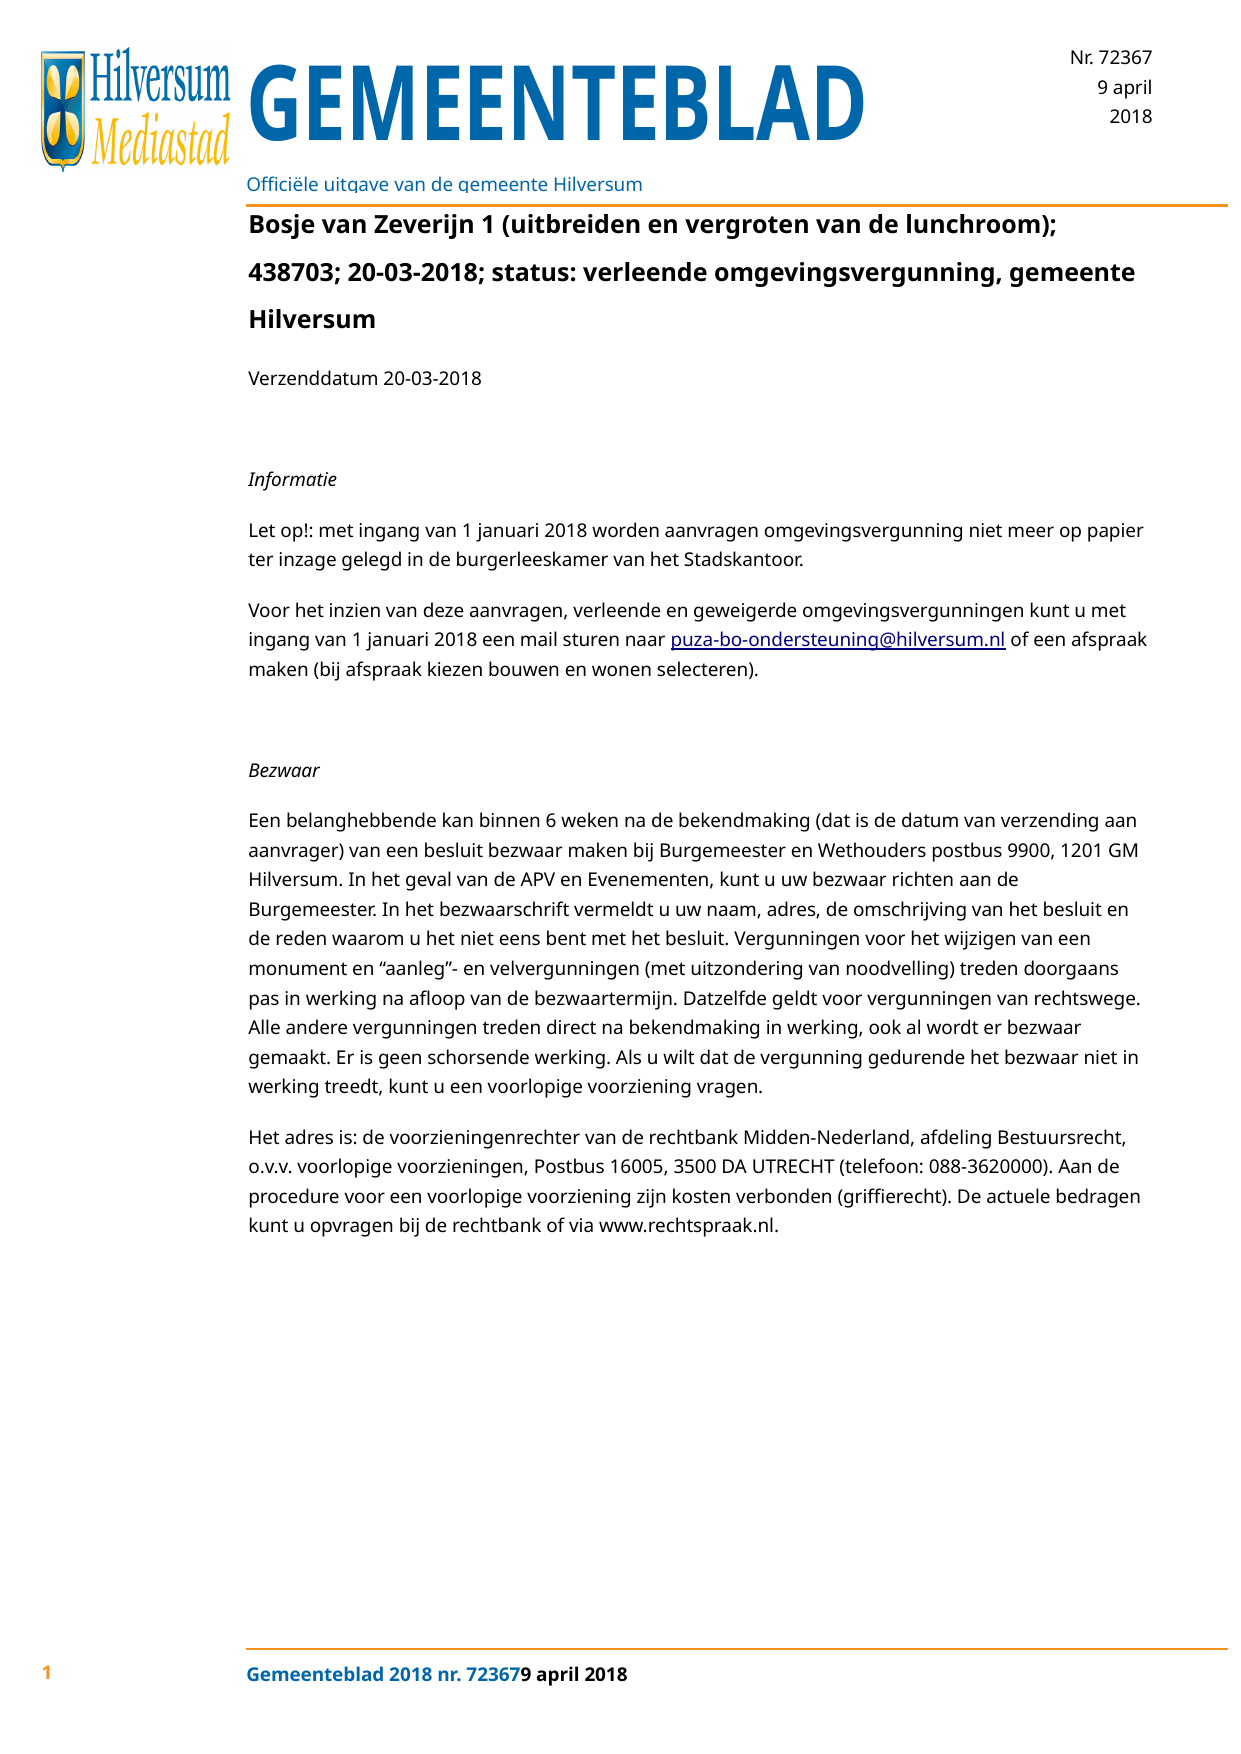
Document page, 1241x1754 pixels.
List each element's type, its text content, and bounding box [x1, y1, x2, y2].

text Let op!: met ingang van 1 januari 2018 worden aanvragen omgevingsvergunning niet meer op papier ter inzage gelegd in de burgerleeskamer van het Stadskantoor. [248, 517, 1152, 572]
picture [41, 47, 231, 172]
text Het adres is: de voorzieningenrechter van de rechtbank Midden-Nederland, afdeling Bestuursrecht, o.v.v. voorlopige voorzieningen, Postbus 16005, 3500 DA UTRECHT (telefoon: 088-3620000). Aan de procedure voor een voorlopige voorziening zijn kosten verbonden (griffierecht). De actuele bedragen kunt u opvragen bij de rechtbank of via www.rechtspraak.nl. [248, 1124, 1152, 1238]
text Bezwaar [248, 757, 1152, 782]
text Informatie [248, 466, 1152, 492]
text Een belanghebbende kan binnen 6 weken na de bekendmaking (dat is de datum van verzending aan aanvrager) van een besluit bezwaar maken bij Burgemeester en Wethouders postbus 9900, 1201 GM Hilversum. In het geval van de APV en Evenementen, kunt u uw bezwaar richten aan de Burgemeester. In het bezwaarschrift vermeldt u uw naam, adres, de omschrijving van het besluit en de reden waarom u het niet eens bent met het besluit. Vergunningen voor het wijzigen van een monument en “aanleg”- en velvergunningen (met uitzondering van noodvelling) treden doorgaans pas in werking na afloop van de bezwaartermijn. Datzelfde geldt voor vergunningen van rechtswege. Alle andere vergunningen treden direct na bekendmaking in werking, ook al wordt er bezwaar gemaakt. Er is geen schorsende werking. Als u wilt dat de vergunning gedurende het bezwaar niet in werking treedt, kunt u een voorlopige voorziening vragen. [248, 807, 1152, 1099]
text Verzenddatum 20-03-2018 [248, 366, 1152, 391]
text Voor het inzien van deze aanvragen, verleende en geweigerde omgevingsvergunningen kunt u met ingang van 1 januari 2018 een mail sturen naar puza-bo-ondersteuning@hilversum.nl of een afspraak maken (bij afspraak kiezen bouwen en wonen selecteren). [248, 597, 1152, 682]
text Bosje van Zeverijn 1 (uitbreiden en vergroten van de lunchroom); 438703; 20-03-2018; status: verleende omgevingsvergunning, gemeente Hilversum [248, 207, 1152, 336]
